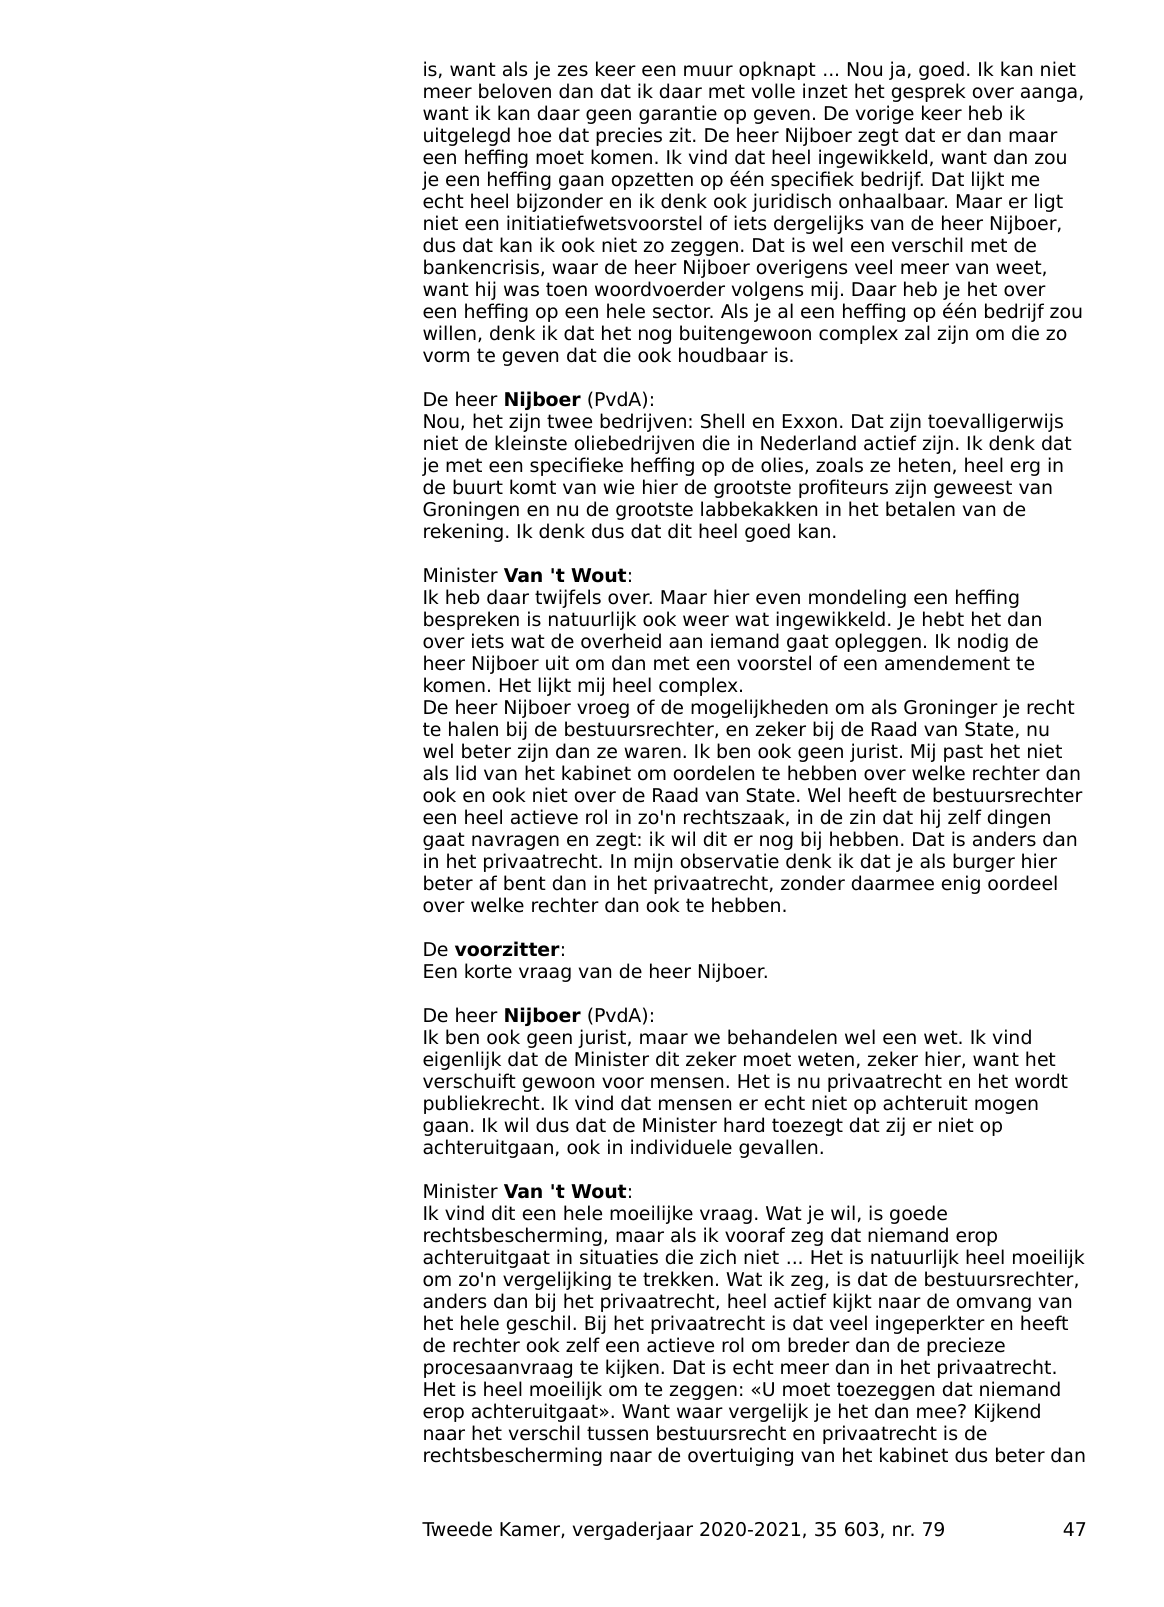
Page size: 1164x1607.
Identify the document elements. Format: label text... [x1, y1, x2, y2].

text Ik ben ook geen jurist, maar we behandelen wel een wet. Ik vind eigenlijk dat de Minister dit zeker moet weten, zeker hier, want het verschuift gewoon voor mensen. Het is nu privaatrecht en het wordt publiekrecht. Ik vind dat mensen er echt niet op achteruit mogen gaan. Ik wil dus dat de Minister hard toezegt dat zij er niet op achteruitgaan, ook in individuele gevallen. [422, 1027, 1087, 1159]
text De heer Nijboer vroeg of de mogelijkheden om als Groninger je recht te halen bij de bestuursrechter, en zeker bij de Raad van State, nu wel beter zijn dan ze waren. Ik ben ook geen jurist. Mij past het niet als lid van het kabinet om oordelen te hebben over welke rechter dan ook en ook niet over de Raad van State. Wel heeft de bestuursrechter een heel actieve rol in zo'n rechtszaak, in de zin dat hij zelf dingen gaat navragen en zegt: ik wil dit er nog bij hebben. Dat is anders dan in het privaatrecht. In mijn observatie denk ik dat je als burger hier beter af bent dan in het privaatrecht, zonder daarmee enig oordeel over welke rechter dan ook te hebben. [422, 697, 1087, 917]
text De heer Nijboer (PvdA): [422, 1005, 1087, 1027]
text Ik vind dit een hele moeilijke vraag. Wat je wil, is goede rechtsbescherming, maar als ik vooraf zeg dat niemand erop achteruitgaat in situaties die zich niet ... Het is natuurlijk heel moeilijk om zo'n vergelijking te trekken. Wat ik zeg, is dat de bestuursrechter, anders dan bij het privaatrecht, heel actief kijkt naar de omvang van het hele geschil. Bij het privaatrecht is dat veel ingeperkter en heeft de rechter ook zelf een actieve rol om breder dan de precieze procesaanvraag te kijken. Dat is echt meer dan in het privaatrecht. Het is heel moeilijk om te zeggen: «U moet toezeggen dat niemand erop achteruitgaat». Want waar vergelijk je het dan mee? Kijkend naar het verschil tussen bestuursrecht en privaatrecht is de rechtsbescherming naar de overtuiging van het kabinet dus beter dan [422, 1203, 1087, 1467]
text Nou, het zijn twee bedrijven: Shell en Exxon. Dat zijn toevalligerwijs niet de kleinste oliebedrijven die in Nederland actief zijn. Ik denk dat je met een specifieke heffing op de olies, zoals ze heten, heel erg in de buurt komt van wie hier de grootste profiteurs zijn geweest van Groningen en nu de grootste labbekakken in het betalen van de rekening. Ik denk dus dat dit heel goed kan. [422, 411, 1087, 543]
text Ik heb daar twijfels over. Maar hier even mondeling een heffing bespreken is natuurlijk ook weer wat ingewikkeld. Je hebt het dan over iets wat de overheid aan iemand gaat opleggen. Ik nodig de heer Nijboer uit om dan met een voorstel of een amendement te komen. Het lijkt mij heel complex. [422, 587, 1087, 697]
text De voorzitter: [422, 939, 1087, 961]
text Een korte vraag van de heer Nijboer. [422, 961, 1087, 983]
text Minister Van 't Wout: [422, 1181, 1087, 1203]
text is, want als je zes keer een muur opknapt ... Nou ja, goed. Ik kan niet meer beloven dan dat ik daar met volle inzet het gesprek over aanga, want ik kan daar geen garantie op geven. De vorige keer heb ik uitgelegd hoe dat precies zit. De heer Nijboer zegt dat er dan maar een heffing moet komen. Ik vind dat heel ingewikkeld, want dan zou je een heffing gaan opzetten op één specifiek bedrijf. Dat lijkt me echt heel bijzonder en ik denk ook juridisch onhaalbaar. Maar er ligt niet een initiatiefwetsvoorstel of iets dergelijks van de heer Nijboer, dus dat kan ik ook niet zo zeggen. Dat is wel een verschil met de bankencrisis, waar de heer Nijboer overigens veel meer van weet, want hij was toen woordvoerder volgens mij. Daar heb je het over een heffing op een hele sector. Als je al een heffing op één bedrijf zou willen, denk ik dat het nog buitengewoon complex zal zijn om die zo vorm te geven dat die ook houdbaar is. [422, 59, 1087, 367]
text Minister Van 't Wout: [422, 565, 1087, 587]
text De heer Nijboer (PvdA): [422, 389, 1087, 411]
